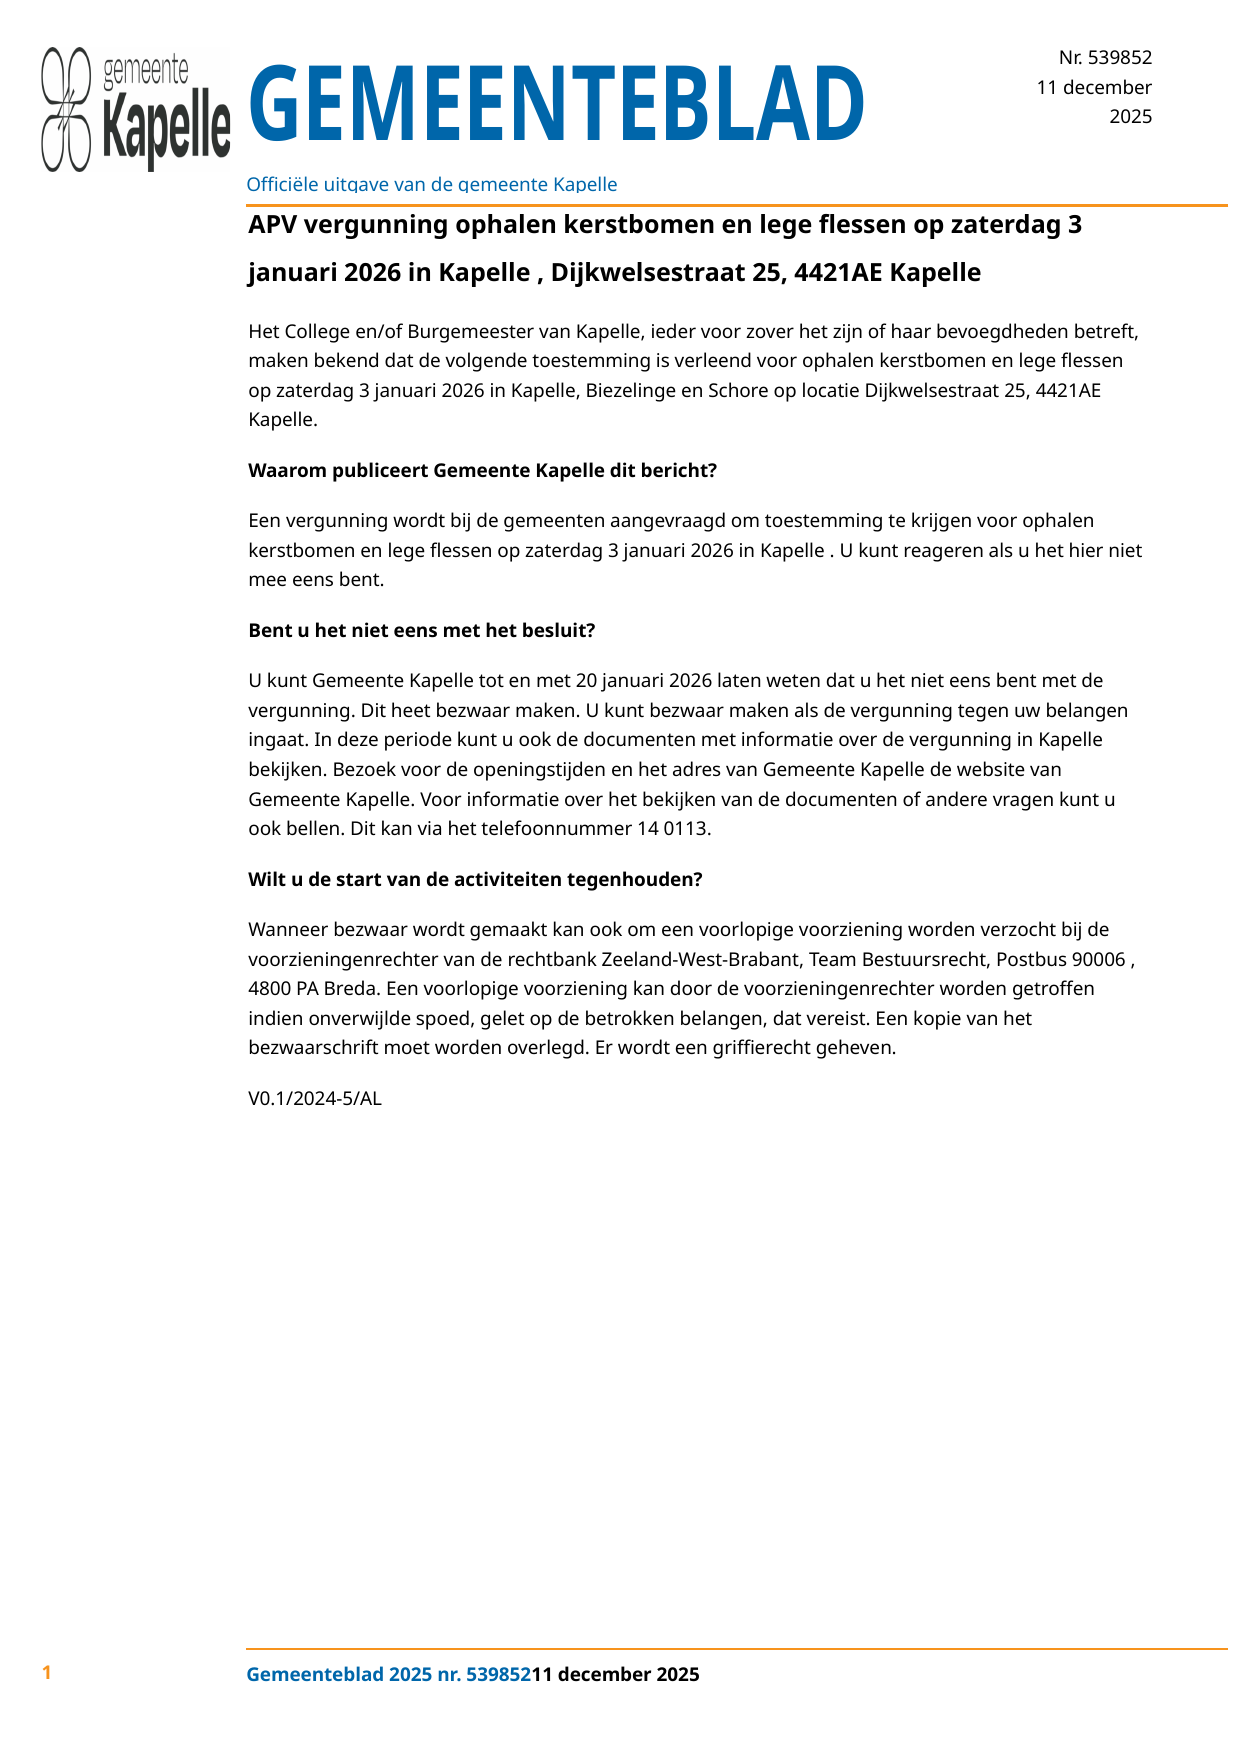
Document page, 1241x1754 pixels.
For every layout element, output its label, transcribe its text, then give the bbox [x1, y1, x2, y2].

text U kunt Gemeente Kapelle tot en met 20 januari 2026 laten weten dat u het niet eens bent met de vergunning. Dit heet bezwaar maken. U kunt bezwaar maken als de vergunning tegen uw belangen ingaat. In deze periode kunt u ook de documenten met informatie over de vergunning in Kapelle bekijken. Bezoek voor de openingstijden en het adres van Gemeente Kapelle de website van Gemeente Kapelle. Voor informatie over het bekijken van de documenten of andere vragen kunt u ook bellen. Dit kan via het telefoonnummer 14 0113. [248, 667, 1152, 841]
text Waarom publiceert Gemeente Kapelle dit bericht? [248, 457, 1152, 483]
text Het College en/of Burgemeester van Kapelle, ieder voor zover het zijn of haar bevoegdheden betreft, maken bekend dat de volgende toestemming is verleend voor ophalen kerstbomen en lege flessen op zaterdag 3 januari 2026 in Kapelle, Biezelinge en Schore op locatie Dijkwelsestraat 25, 4421AE Kapelle. [248, 318, 1152, 432]
text V0.1/2024-5/AL [248, 1085, 1152, 1111]
text APV vergunning ophalen kerstbomen en lege flessen op zaterdag 3 januari 2026 in Kapelle , Dijkwelsestraat 25, 4421AE Kapelle [248, 207, 1152, 288]
text Wilt u de start van de activiteiten tegenhouden? [248, 866, 1152, 892]
text Wanneer bezwaar wordt gemaakt kan ook om een voorlopige voorziening worden verzocht bij de voorzieningenrechter van de rechtbank Zeeland-West-Brabant, Team Bestuursrecht, Postbus 90006 , 4800 PA Breda. Een voorlopige voorziening kan door de voorzieningenrechter worden getroffen indien onverwijlde spoed, gelet op de betrokken belangen, dat vereist. Een kopie van het bezwaarschrift moet worden overlegd. Er wordt een griffierecht geheven. [248, 916, 1152, 1060]
picture [41, 47, 231, 172]
text Bent u het niet eens met het besluit? [248, 617, 1152, 643]
text Een vergunning wordt bij de gemeenten aangevraagd om toestemming te krijgen voor ophalen kerstbomen en lege flessen op zaterdag 3 januari 2026 in Kapelle . U kunt reageren als u het hier niet mee eens bent. [248, 507, 1152, 592]
